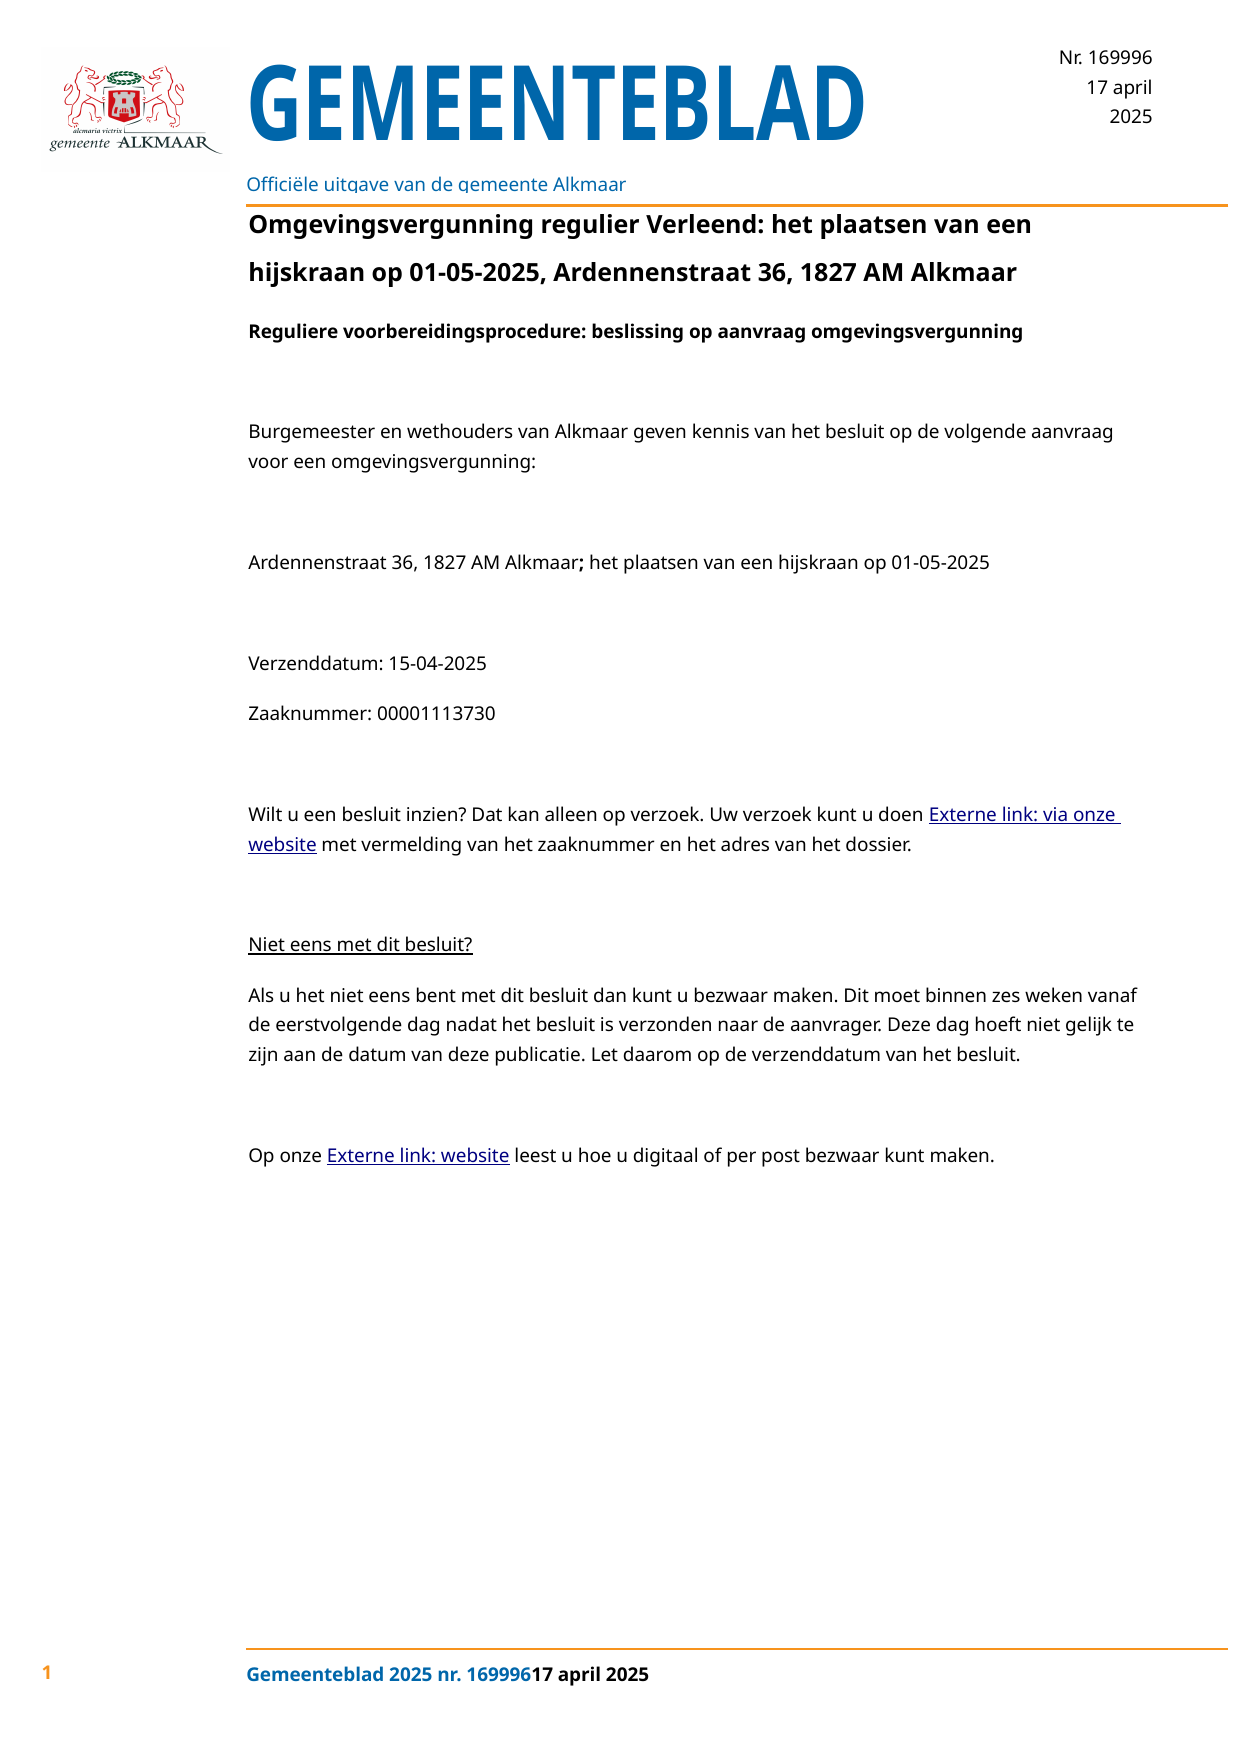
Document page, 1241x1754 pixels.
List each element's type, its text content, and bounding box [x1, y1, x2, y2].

text Verzenddatum: 15-04-2025 [248, 650, 1152, 676]
text Niet eens met dit besluit? [248, 932, 1152, 957]
text Op onze Externe link: website leest u hoe u digitaal of per post bezwaar kunt maken. [248, 1142, 1152, 1168]
text Ardennenstraat 36, 1827 AM Alkmaar; het plaatsen van een hijskraan op 01-05-2025 [248, 549, 1152, 575]
text Zaaknummer: 00001113730 [248, 700, 1152, 726]
text Burgemeester en wethouders van Alkmaar geven kennis van het besluit op de volgende aanvraag voor een omgevingsvergunning: [248, 419, 1152, 474]
text Als u het niet eens bent met dit besluit dan kunt u bezwaar maken. Dit moet binnen zes weken vanaf de eerstvolgende dag nadat het besluit is verzonden naar de aanvrager. Deze dag hoeft niet gelijk te zijn aan de datum van deze publicatie. Let daarom op de verzenddatum van het besluit. [248, 982, 1152, 1067]
picture [41, 47, 231, 172]
text Omgevingsvergunning regulier Verleend: het plaatsen van een hijskraan op 01-05-2025, Ardennenstraat 36, 1827 AM Alkmaar [248, 207, 1152, 288]
text Wilt u een besluit inzien? Dat kan alleen op verzoek. Uw verzoek kunt u doen Externe link: via onze website met vermelding van het zaaknummer en het adres van het dossier. [248, 801, 1152, 857]
text Reguliere voorbereidingsprocedure: beslissing op aanvraag omgevingsvergunning [248, 318, 1152, 344]
